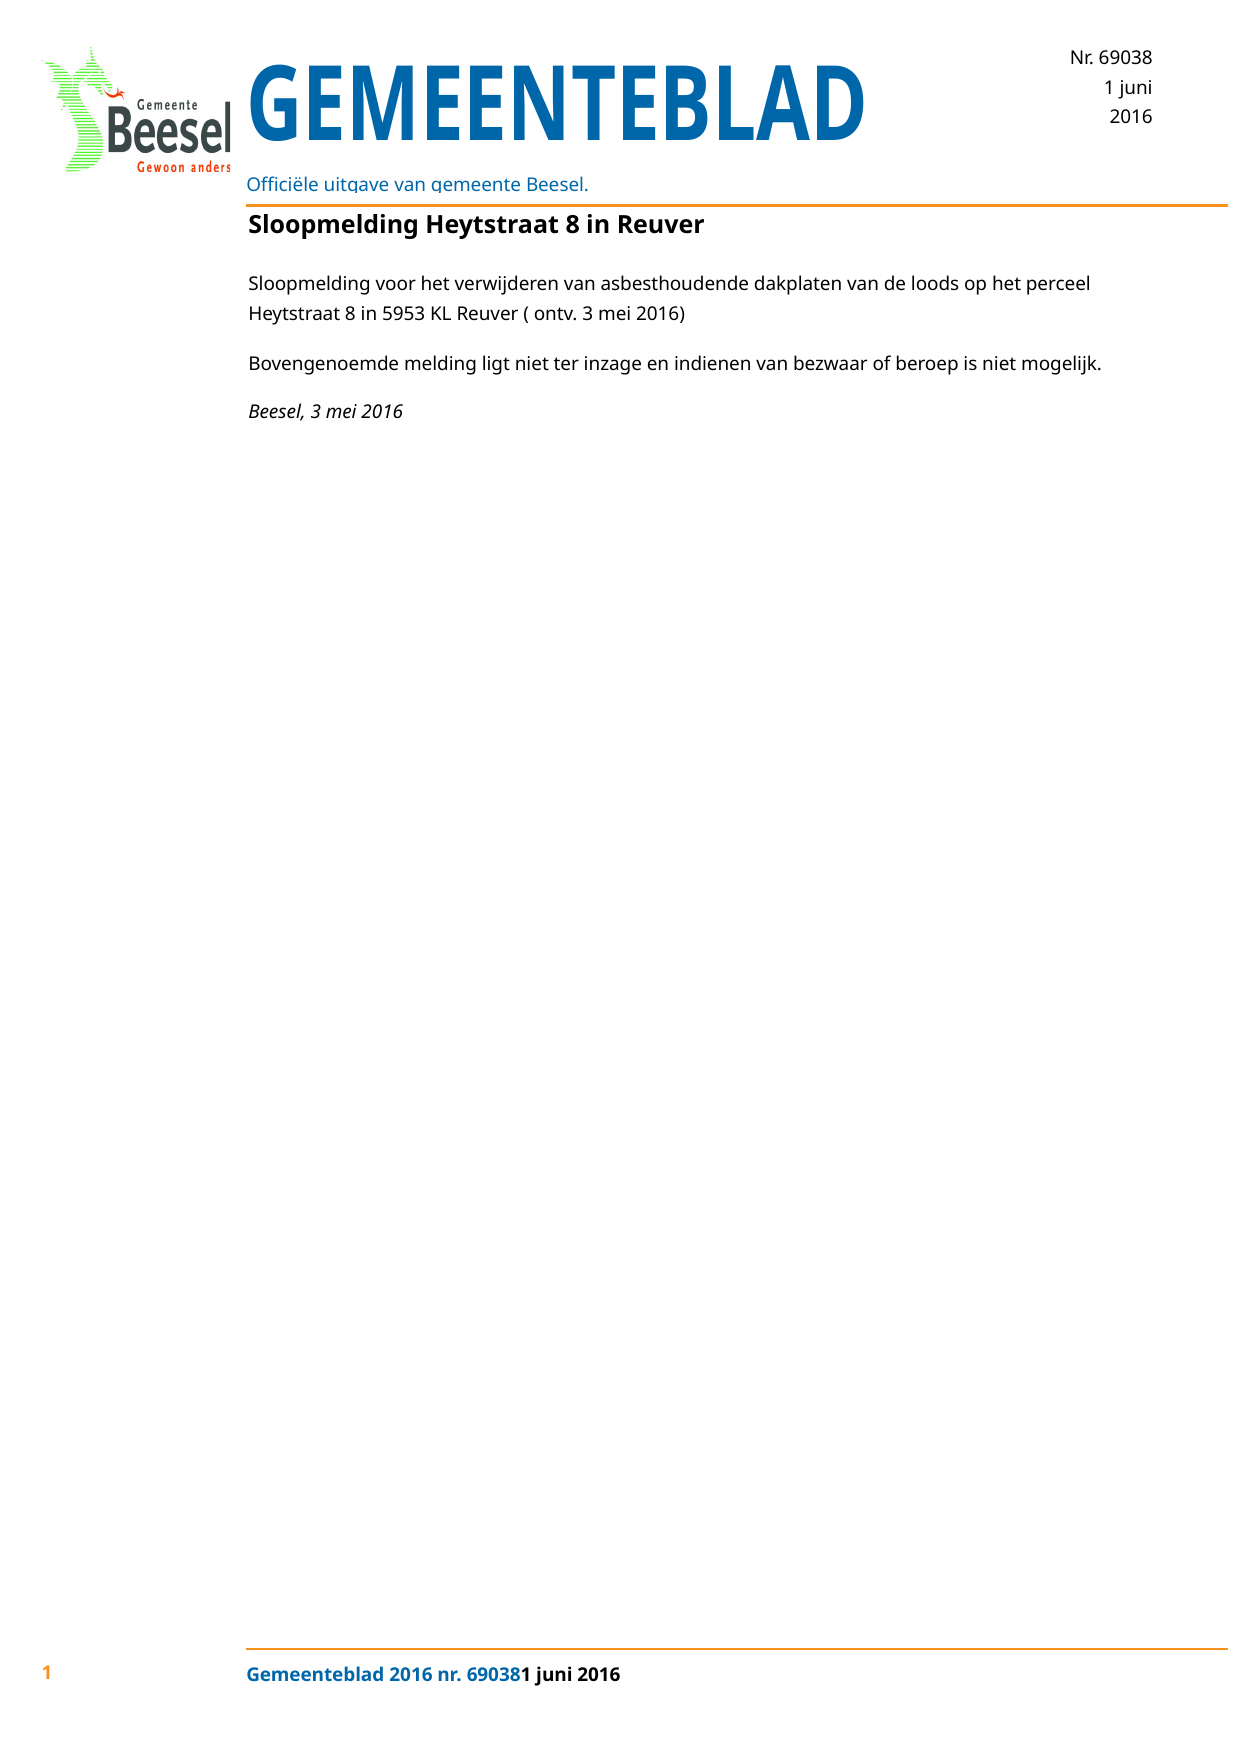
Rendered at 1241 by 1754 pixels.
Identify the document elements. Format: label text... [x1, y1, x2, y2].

picture [41, 47, 231, 172]
text Bovengenoemde melding ligt niet ter inzage en indienen van bezwaar of beroep is niet mogelijk. [248, 350, 1152, 376]
text Sloopmelding Heytstraat 8 in Reuver [248, 207, 1152, 241]
text Sloopmelding voor het verwijderen van asbesthoudende dakplaten van de loods op het perceel Heytstraat 8 in 5953 KL Reuver ( ontv. 3 mei 2016) [248, 270, 1152, 326]
text Beesel, 3 mei 2016 [248, 398, 1152, 424]
